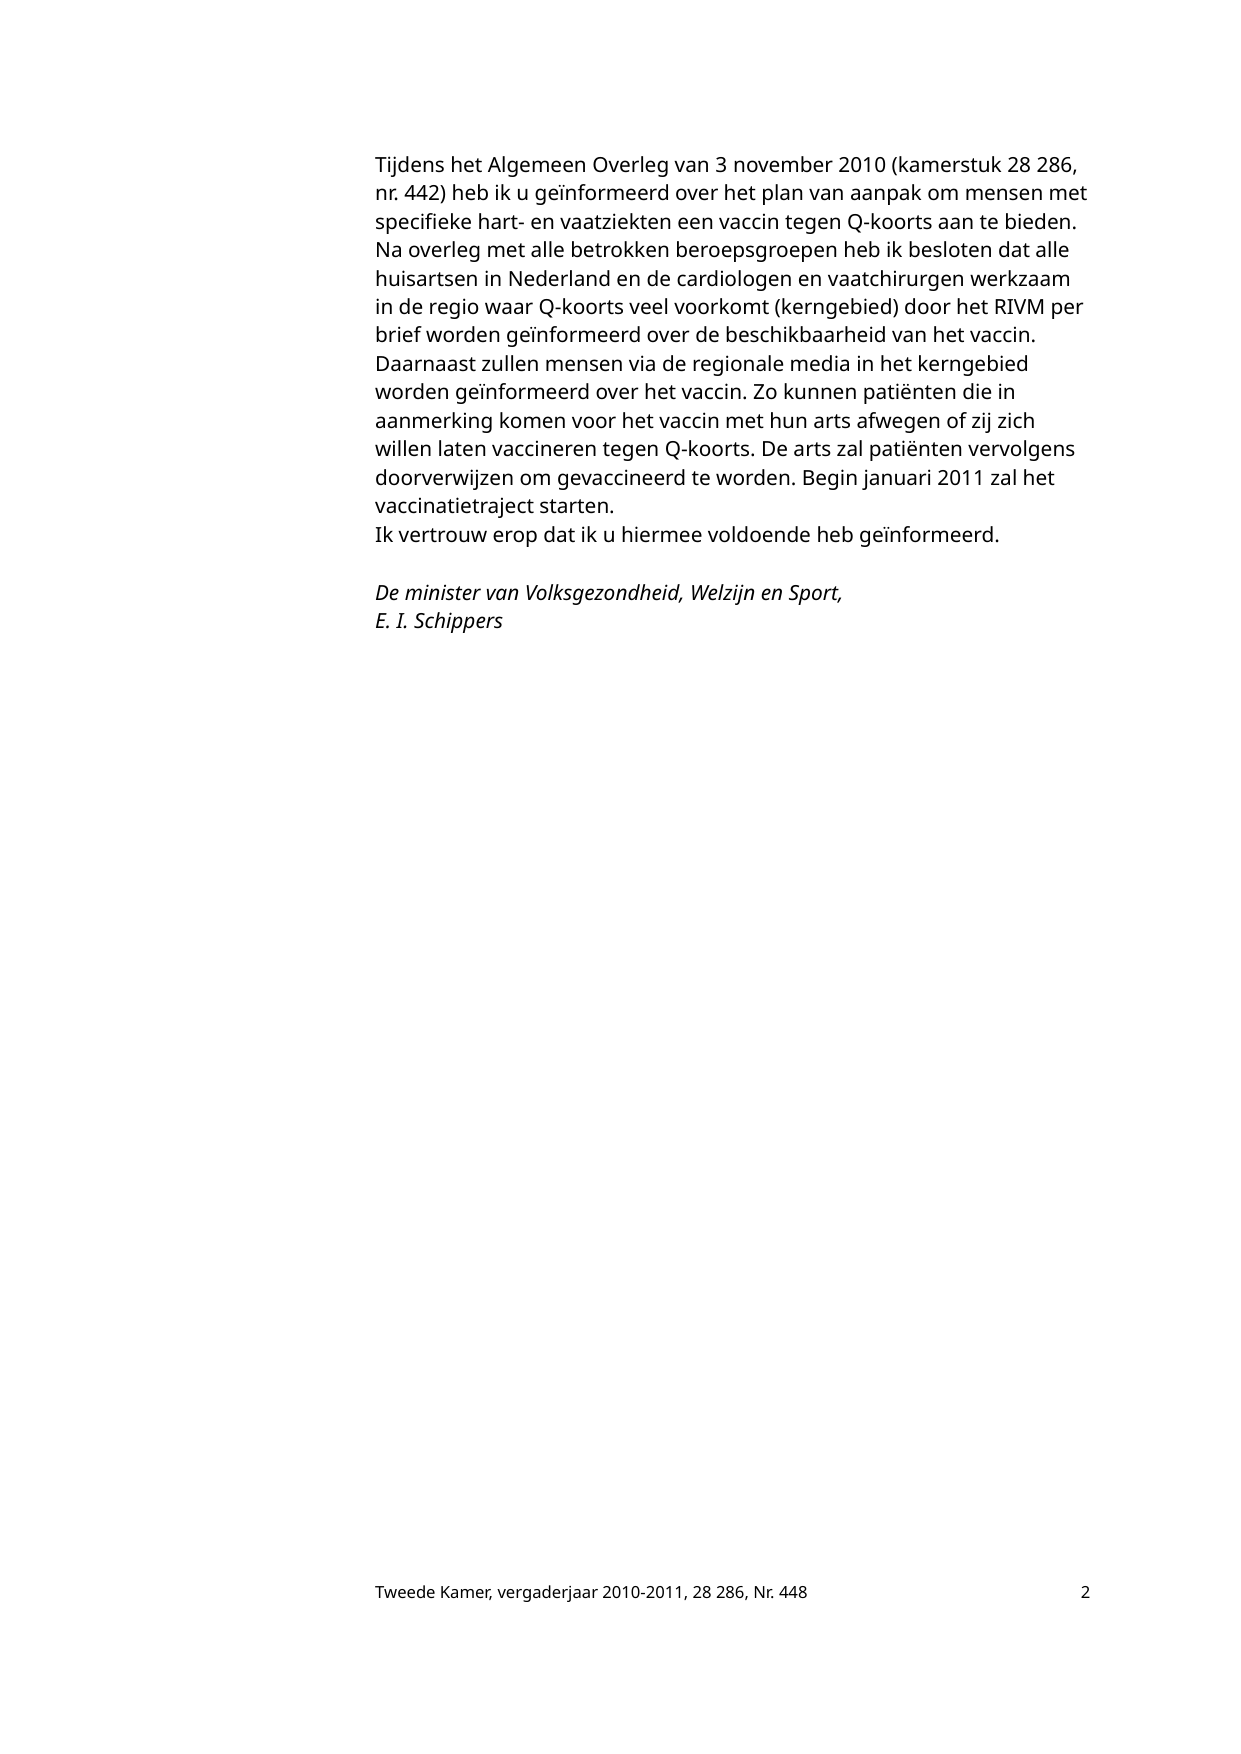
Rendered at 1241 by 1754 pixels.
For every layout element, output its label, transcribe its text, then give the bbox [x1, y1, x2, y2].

text E. I. Schippers [375, 607, 1090, 635]
text Tijdens het Algemeen Overleg van 3 november 2010 (kamerstuk 28 286, nr. 442) heb ik u geïnformeerd over het plan van aanpak om mensen met specifieke hart- en vaatziekten een vaccin tegen Q-koorts aan te bieden. Na overleg met alle betrokken beroepsgroepen heb ik besloten dat alle huisartsen in Nederland en de cardiologen en vaatchirurgen werkzaam in de regio waar Q-koorts veel voorkomt (kerngebied) door het RIVM per brief worden geïnformeerd over de beschikbaarheid van het vaccin. Daarnaast zullen mensen via de regionale media in het kerngebied worden geïnformeerd over het vaccin. Zo kunnen patiënten die in aanmerking komen voor het vaccin met hun arts afwegen of zij zich willen laten vaccineren tegen Q-koorts. De arts zal patiënten vervolgens doorverwijzen om gevaccineerd te worden. Begin januari 2011 zal het vaccinatietraject starten. [375, 150, 1090, 520]
text Ik vertrouw erop dat ik u hiermee voldoende heb geïnformeerd. [375, 520, 1090, 548]
text De minister van Volksgezondheid, Welzijn en Sport, [375, 578, 1090, 607]
